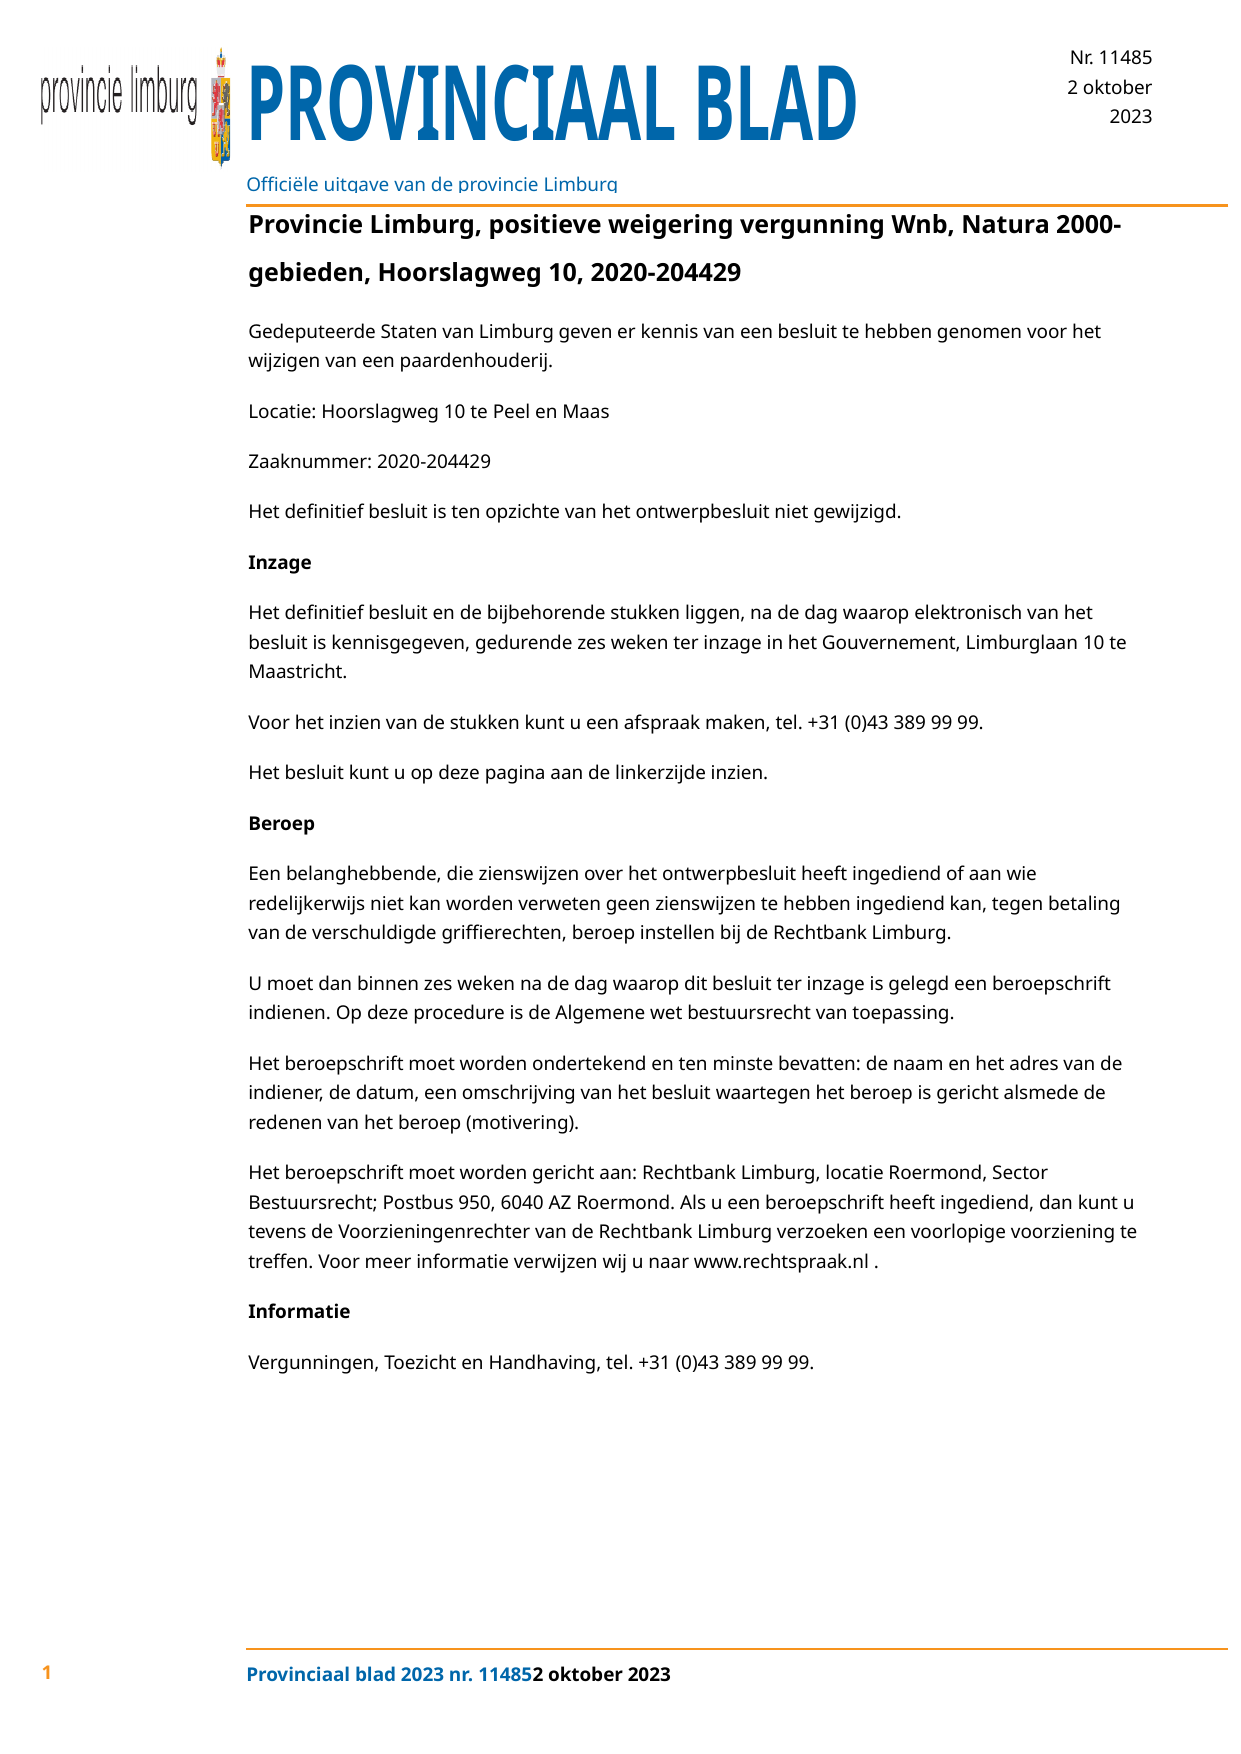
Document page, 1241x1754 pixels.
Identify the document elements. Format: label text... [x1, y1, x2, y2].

text Vergunningen, Toezicht en Handhaving, tel. +31 (0)43 389 99 99. [248, 1349, 1152, 1375]
text U moet dan binnen zes weken na de dag waarop dit besluit ter inzage is gelegd een beroepschrift indienen. Op deze procedure is de Algemene wet bestuursrecht van toepassing. [248, 970, 1152, 1025]
text Het definitief besluit en de bijbehorende stukken liggen, na de dag waarop elektronisch van het besluit is kennisgegeven, gedurende zes weken ter inzage in het Gouvernement, Limburglaan 10 te Maastricht. [248, 599, 1152, 684]
text Het beroepschrift moet worden gericht aan: Rechtbank Limburg, locatie Roermond, Sector Bestuursrecht; Postbus 950, 6040 AZ Roermond. Als u een beroepschrift heeft ingediend, dan kunt u tevens de Voorzieningenrechter van de Rechtbank Limburg verzoeken een voorlopige voorziening te treffen. Voor meer informatie verwijzen wij u naar www.rechtspraak.nl . [248, 1159, 1152, 1274]
text Het definitief besluit is ten opzichte van het ontwerpbesluit niet gewijzigd. [248, 499, 1152, 524]
text Informatie [248, 1299, 1152, 1324]
text Locatie: Hoorslagweg 10 te Peel en Maas [248, 398, 1152, 424]
text Het beroepschrift moet worden ondertekend en ten minste bevatten: de naam en het adres van de indiener, de datum, een omschrijving van het besluit waartegen het beroep is gericht alsmede de redenen van het beroep (motivering). [248, 1050, 1152, 1135]
text Inzage [248, 549, 1152, 575]
text Een belanghebbende, die zienswijzen over het ontwerpbesluit heeft ingediend of aan wie redelijkerwijs niet kan worden verweten geen zienswijzen te hebben ingediend kan, tegen betaling van de verschuldigde griffierechten, beroep instellen bij de Rechtbank Limburg. [248, 860, 1152, 945]
text Beroep [248, 810, 1152, 836]
text Provincie Limburg, positieve weigering vergunning Wnb, Natura 2000-gebieden, Hoorslagweg 10, 2020-204429 [248, 207, 1152, 288]
text Gedeputeerde Staten van Limburg geven er kennis van een besluit te hebben genomen voor het wijzigen van een paardenhouderij. [248, 318, 1152, 373]
text Het besluit kunt u op deze pagina aan de linkerzijde inzien. [248, 759, 1152, 785]
picture [41, 47, 231, 172]
text Zaaknummer: 2020-204429 [248, 448, 1152, 474]
text Voor het inzien van de stukken kunt u een afspraak maken, tel. +31 (0)43 389 99 99. [248, 709, 1152, 735]
